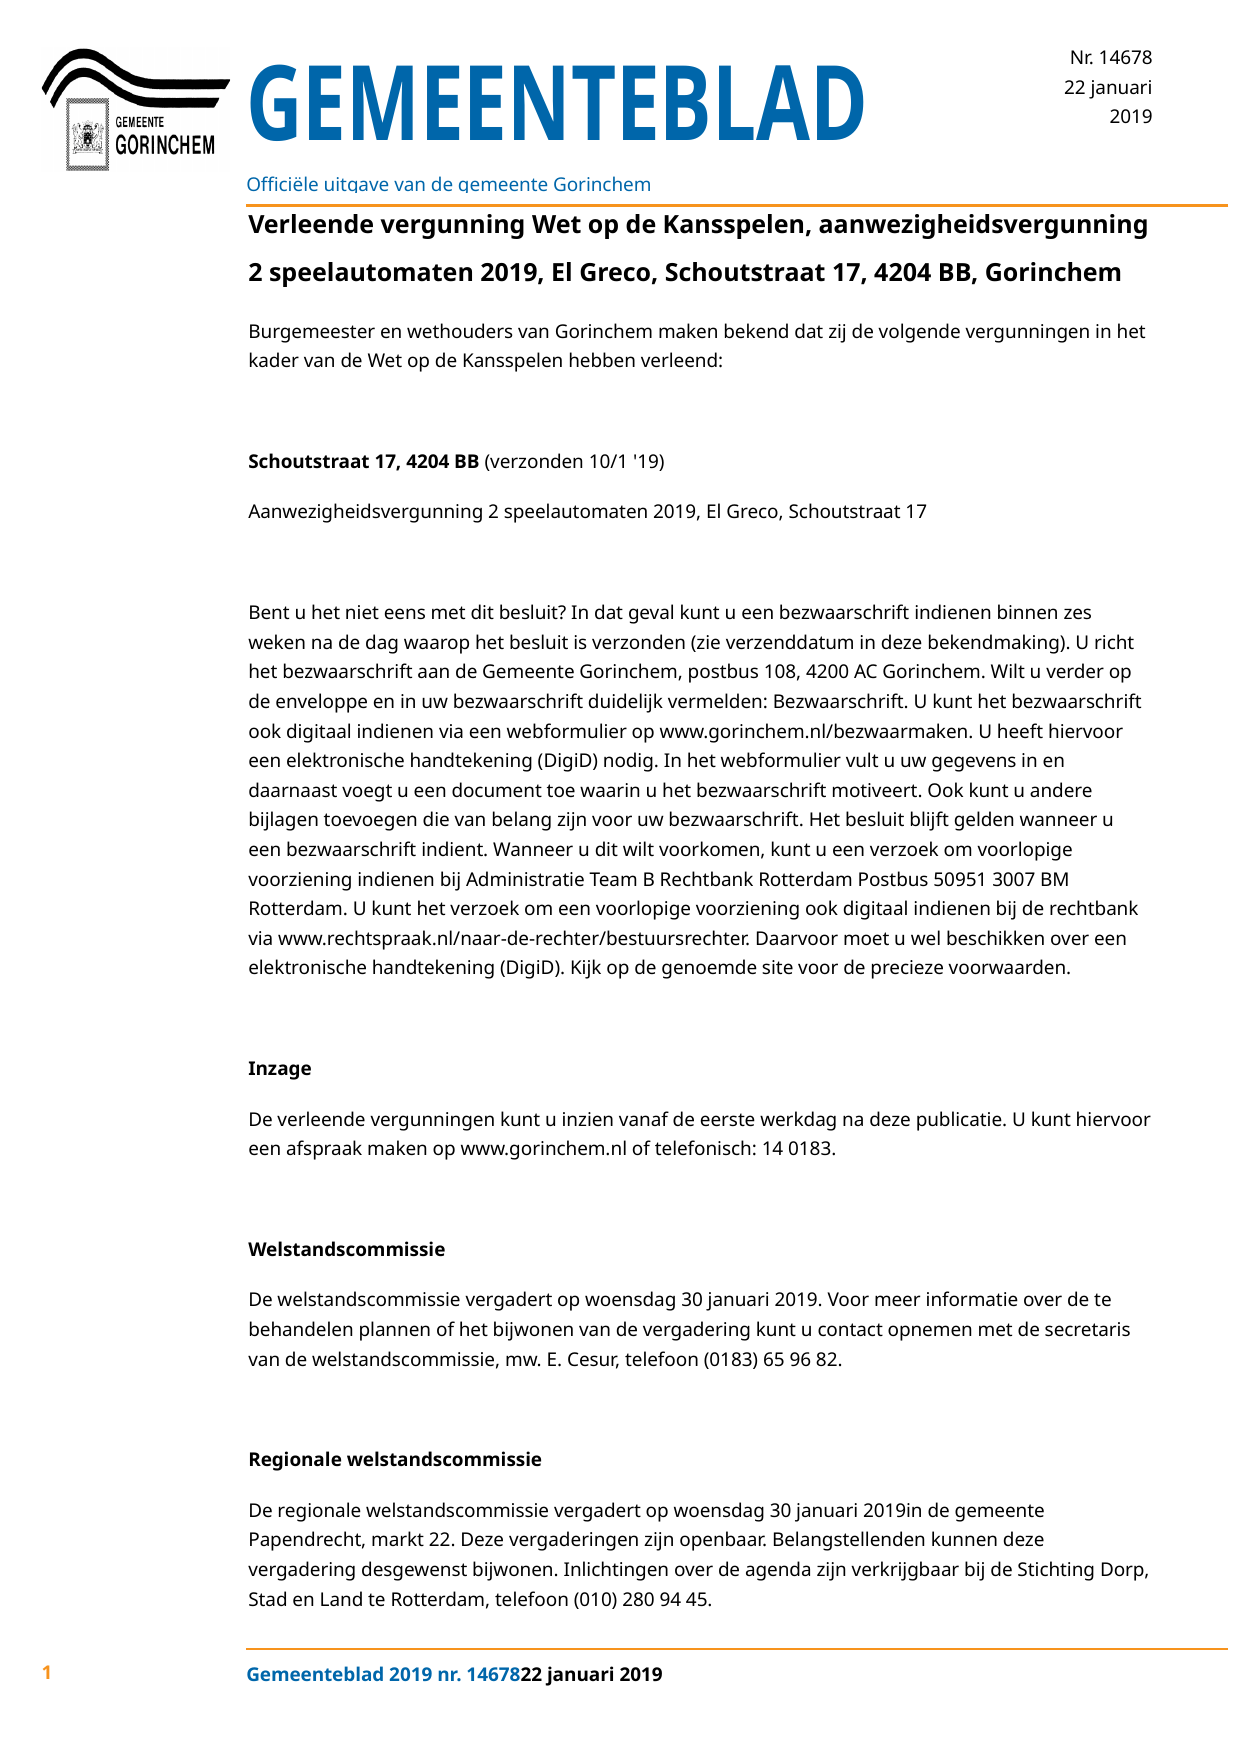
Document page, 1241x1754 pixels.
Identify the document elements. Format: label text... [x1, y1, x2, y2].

text Bent u het niet eens met dit besluit? In dat geval kunt u een bezwaarschrift indienen binnen zes weken na de dag waarop het besluit is verzonden (zie verzenddatum in deze bekendmaking). U richt het bezwaarschrift aan de Gemeente Gorinchem, postbus 108, 4200 AC Gorinchem. Wilt u verder op de enveloppe en in uw bezwaarschrift duidelijk vermelden: Bezwaarschrift. U kunt het bezwaarschrift ook digitaal indienen via een webformulier op www.gorinchem.nl/bezwaarmaken. U heeft hiervoor een elektronische handtekening (DigiD) nodig. In het webformulier vult u uw gegevens in en daarnaast voegt u een document toe waarin u het bezwaarschrift motiveert. Ook kunt u andere bijlagen toevoegen die van belang zijn voor uw bezwaarschrift. Het besluit blijft gelden wanneer u een bezwaarschrift indient. Wanneer u dit wilt voorkomen, kunt u een verzoek om voorlopige voorziening indienen bij Administratie Team B Rechtbank Rotterdam Postbus 50951 3007 BM Rotterdam. U kunt het verzoek om een voorlopige voorziening ook digitaal indienen bij de rechtbank via www.rechtspraak.nl/naar-de-rechter/bestuursrechter. Daarvoor moet u wel beschikken over een elektronische handtekening (DigiD). Kijk op de genoemde site voor de precieze voorwaarden. [248, 599, 1152, 980]
text Regionale welstandscommissie [248, 1447, 1152, 1472]
picture [41, 47, 231, 172]
text Burgemeester en wethouders van Gorinchem maken bekend dat zij de volgende vergunningen in het kader van de Wet op de Kansspelen hebben verleend: [248, 318, 1152, 373]
text De verleende vergunningen kunt u inzien vanaf de eerste werkdag na deze publicatie. U kunt hiervoor een afspraak maken op www.gorinchem.nl of telefonisch: 14 0183. [248, 1106, 1152, 1161]
text Schoutstraat 17, 4204 BB (verzonden 10/1 '19) [248, 448, 1152, 474]
text Inzage [248, 1055, 1152, 1081]
text De welstandscommissie vergadert op woensdag 30 januari 2019. Voor meer informatie over de te behandelen plannen of het bijwonen van de vergadering kunt u contact opnemen met de secretaris van de welstandscommissie, mw. E. Cesur, telefoon (0183) 65 96 82. [248, 1287, 1152, 1372]
text Verleende vergunning Wet op de Kansspelen, aanwezigheidsvergunning 2 speelautomaten 2019, El Greco, Schoutstraat 17, 4204 BB, Gorinchem [248, 207, 1152, 288]
text De regionale welstandscommissie vergadert op woensdag 30 januari 2019in de gemeente Papendrecht, markt 22. Deze vergaderingen zijn openbaar. Belangstellenden kunnen deze vergadering desgewenst bijwonen. Inlichtingen over de agenda zijn verkrijgbaar bij de Stichting Dorp, Stad en Land te Rotterdam, telefoon (010) 280 94 45. [248, 1497, 1152, 1612]
text Welstandscommissie [248, 1236, 1152, 1262]
text Aanwezigheidsvergunning 2 speelautomaten 2019, El Greco, Schoutstraat 17 [248, 499, 1152, 524]
